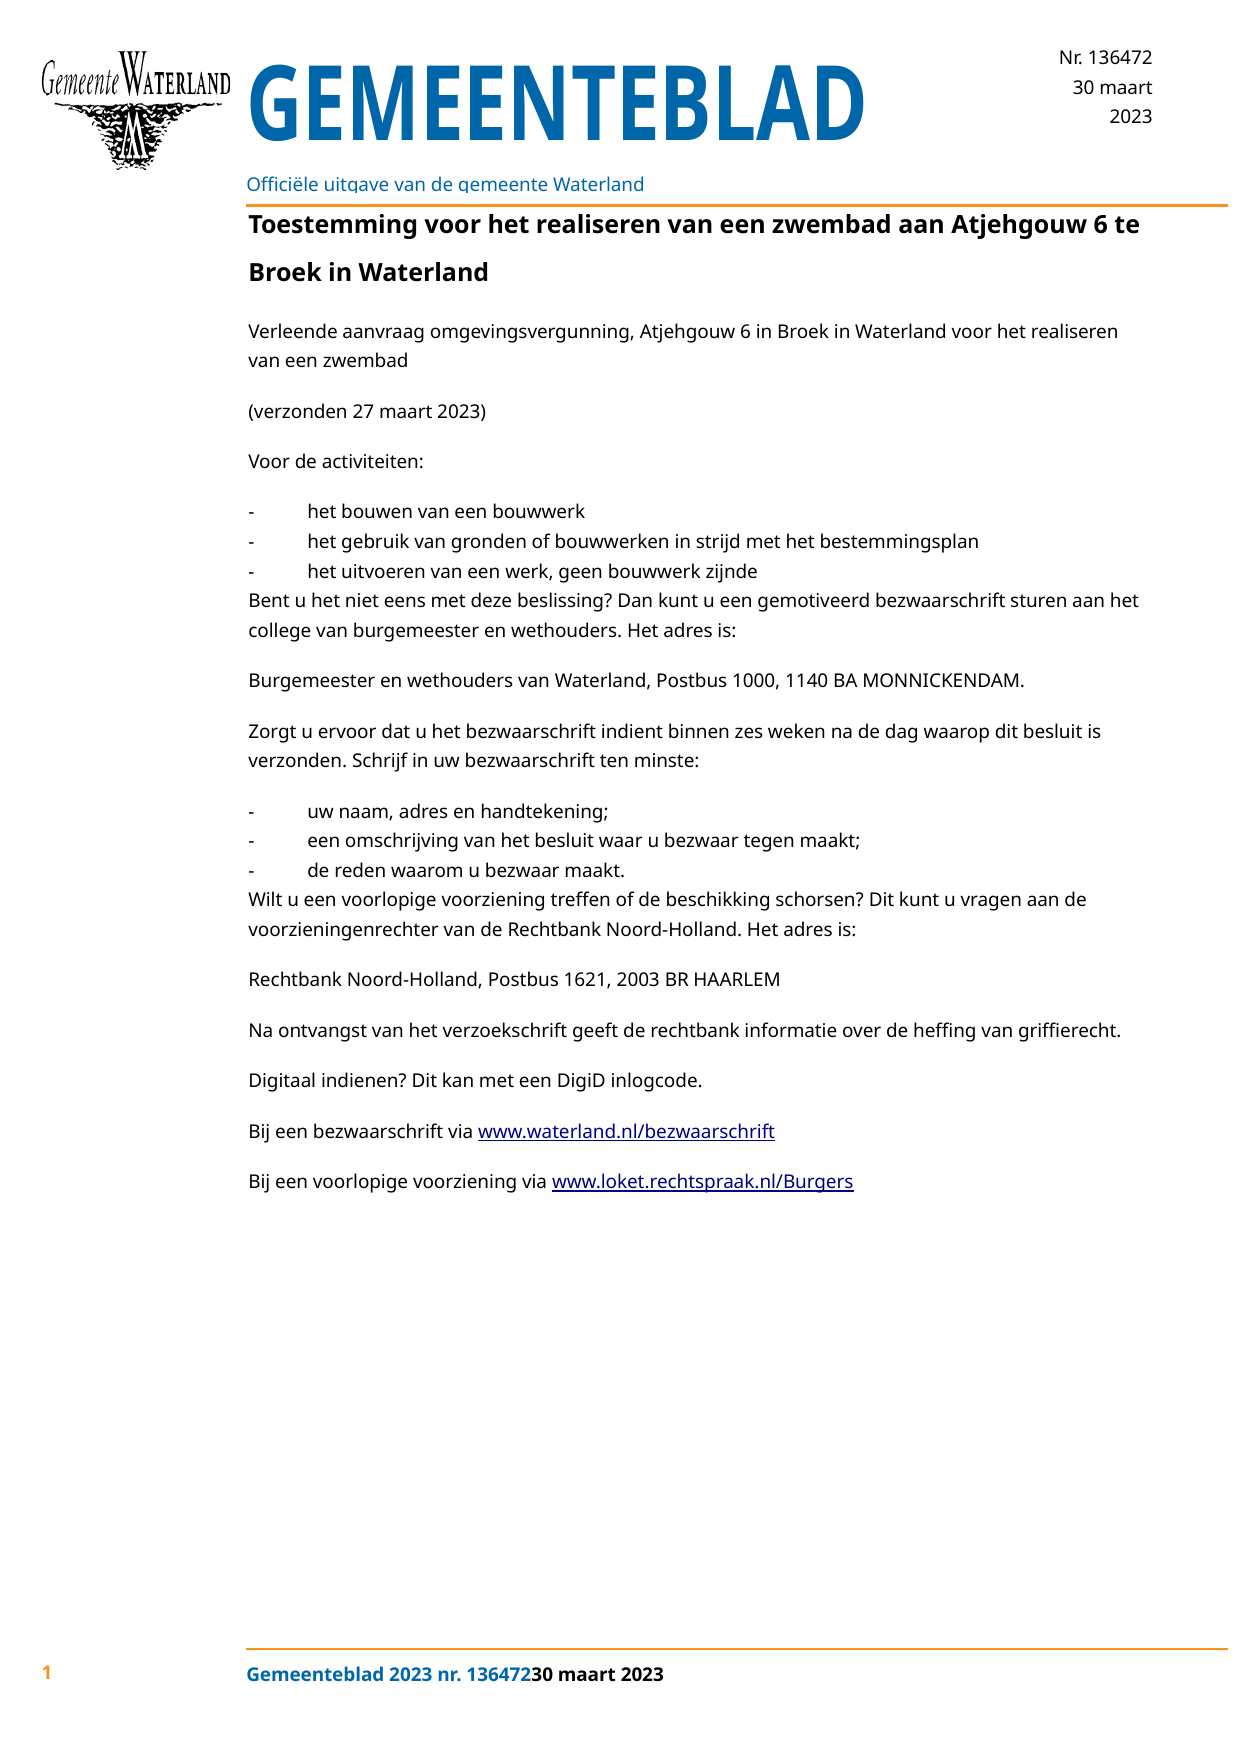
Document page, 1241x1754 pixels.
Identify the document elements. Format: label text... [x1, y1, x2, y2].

text Bij een bezwaarschrift via www.waterland.nl/bezwaarschrift [248, 1118, 1152, 1144]
text Rechtbank Noord-Holland, Postbus 1621, 2003 BR HAARLEM [248, 967, 1152, 992]
text Digitaal indienen? Dit kan met een DigiD inlogcode. [248, 1067, 1152, 1093]
text Toestemming voor het realiseren van een zwembad aan Atjehgouw 6 te Broek in Waterland [248, 207, 1152, 288]
text Voor de activiteiten: [248, 448, 1152, 474]
list een omschrijving van het besluit waar u bezwaar tegen maakt; [248, 827, 1152, 853]
text Zorgt u ervoor dat u het bezwaarschrift indient binnen zes weken na de dag waarop dit besluit is verzonden. Schrijf in uw bezwaarschrift ten minste: [248, 718, 1152, 773]
list het bouwen van een bouwwerk [248, 499, 1152, 524]
picture [41, 47, 231, 172]
list de reden waarom u bezwaar maakt. [248, 857, 1152, 883]
text Na ontvangst van het verzoekschrift geeft de rechtbank informatie over de heffing van griffierecht. [248, 1017, 1152, 1043]
list het gebruik van gronden of bouwwerken in strijd met het bestemmingsplan [248, 528, 1152, 554]
text Verleende aanvraag omgevingsvergunning, Atjehgouw 6 in Broek in Waterland voor het realiseren van een zwembad [248, 318, 1152, 373]
text Wilt u een voorlopige voorziening treffen of de beschikking schorsen? Dit kunt u vragen aan de voorzieningenrechter van de Rechtbank Noord-Holland. Het adres is: [248, 887, 1152, 942]
text Bent u het niet eens met deze beslissing? Dan kunt u een gemotiveerd bezwaarschrift sturen aan het college van burgemeester en wethouders. Het adres is: [248, 587, 1152, 643]
list uw naam, adres en handtekening; [248, 798, 1152, 824]
list het uitvoeren van een werk, geen bouwwerk zijnde [248, 558, 1152, 584]
text (verzonden 27 maart 2023) [248, 398, 1152, 424]
text Burgemeester en wethouders van Waterland, Postbus 1000, 1140 BA MONNICKENDAM. [248, 667, 1152, 693]
text Bij een voorlopige voorziening via www.loket.rechtspraak.nl/Burgers [248, 1168, 1152, 1194]
